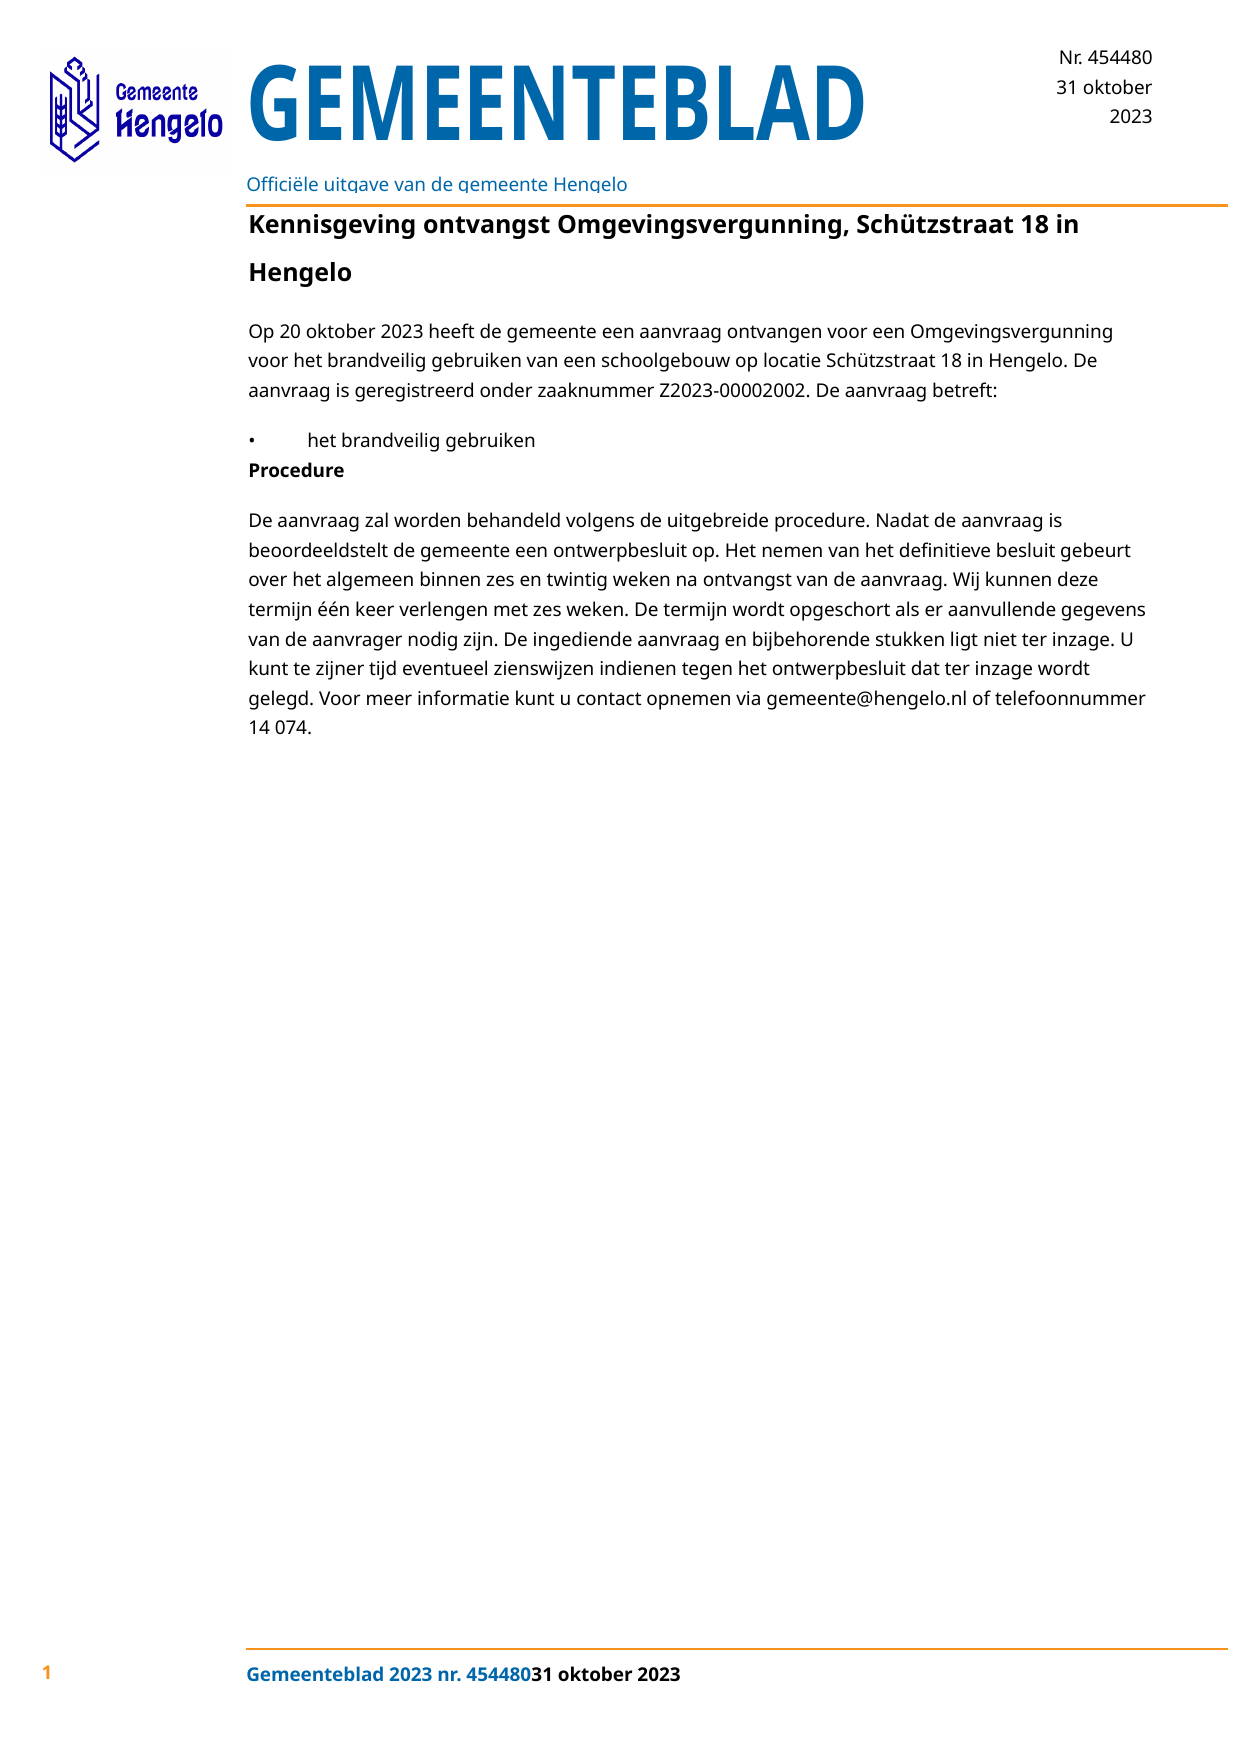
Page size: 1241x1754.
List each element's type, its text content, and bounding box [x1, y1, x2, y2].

text De aanvraag zal worden behandeld volgens de uitgebreide procedure. Nadat de aanvraag is beoordeeldstelt de gemeente een ontwerpbesluit op. Het nemen van het definitieve besluit gebeurt over het algemeen binnen zes en twintig weken na ontvangst van de aanvraag. Wij kunnen deze termijn één keer verlengen met zes weken. De termijn wordt opgeschort als er aanvullende gegevens van de aanvrager nodig zijn. De ingediende aanvraag en bijbehorende stukken ligt niet ter inzage. U kunt te zijner tijd eventueel zienswijzen indienen tegen het ontwerpbesluit dat ter inzage wordt gelegd. Voor meer informatie kunt u contact opnemen via gemeente@hengelo.nl of telefoonnummer 14 074. [248, 507, 1152, 740]
list het brandveilig gebruiken [248, 427, 1152, 453]
text Op 20 oktober 2023 heeft de gemeente een aanvraag ontvangen voor een Omgevingsvergunning voor het brandveilig gebruiken van een schoolgebouw op locatie Schützstraat 18 in Hengelo. De aanvraag is geregistreerd onder zaaknummer Z2023-00002002. De aanvraag betreft: [248, 318, 1152, 403]
text Procedure [248, 457, 1152, 483]
picture [41, 47, 231, 172]
text Kennisgeving ontvangst Omgevingsvergunning, Schützstraat 18 in Hengelo [248, 207, 1152, 288]
